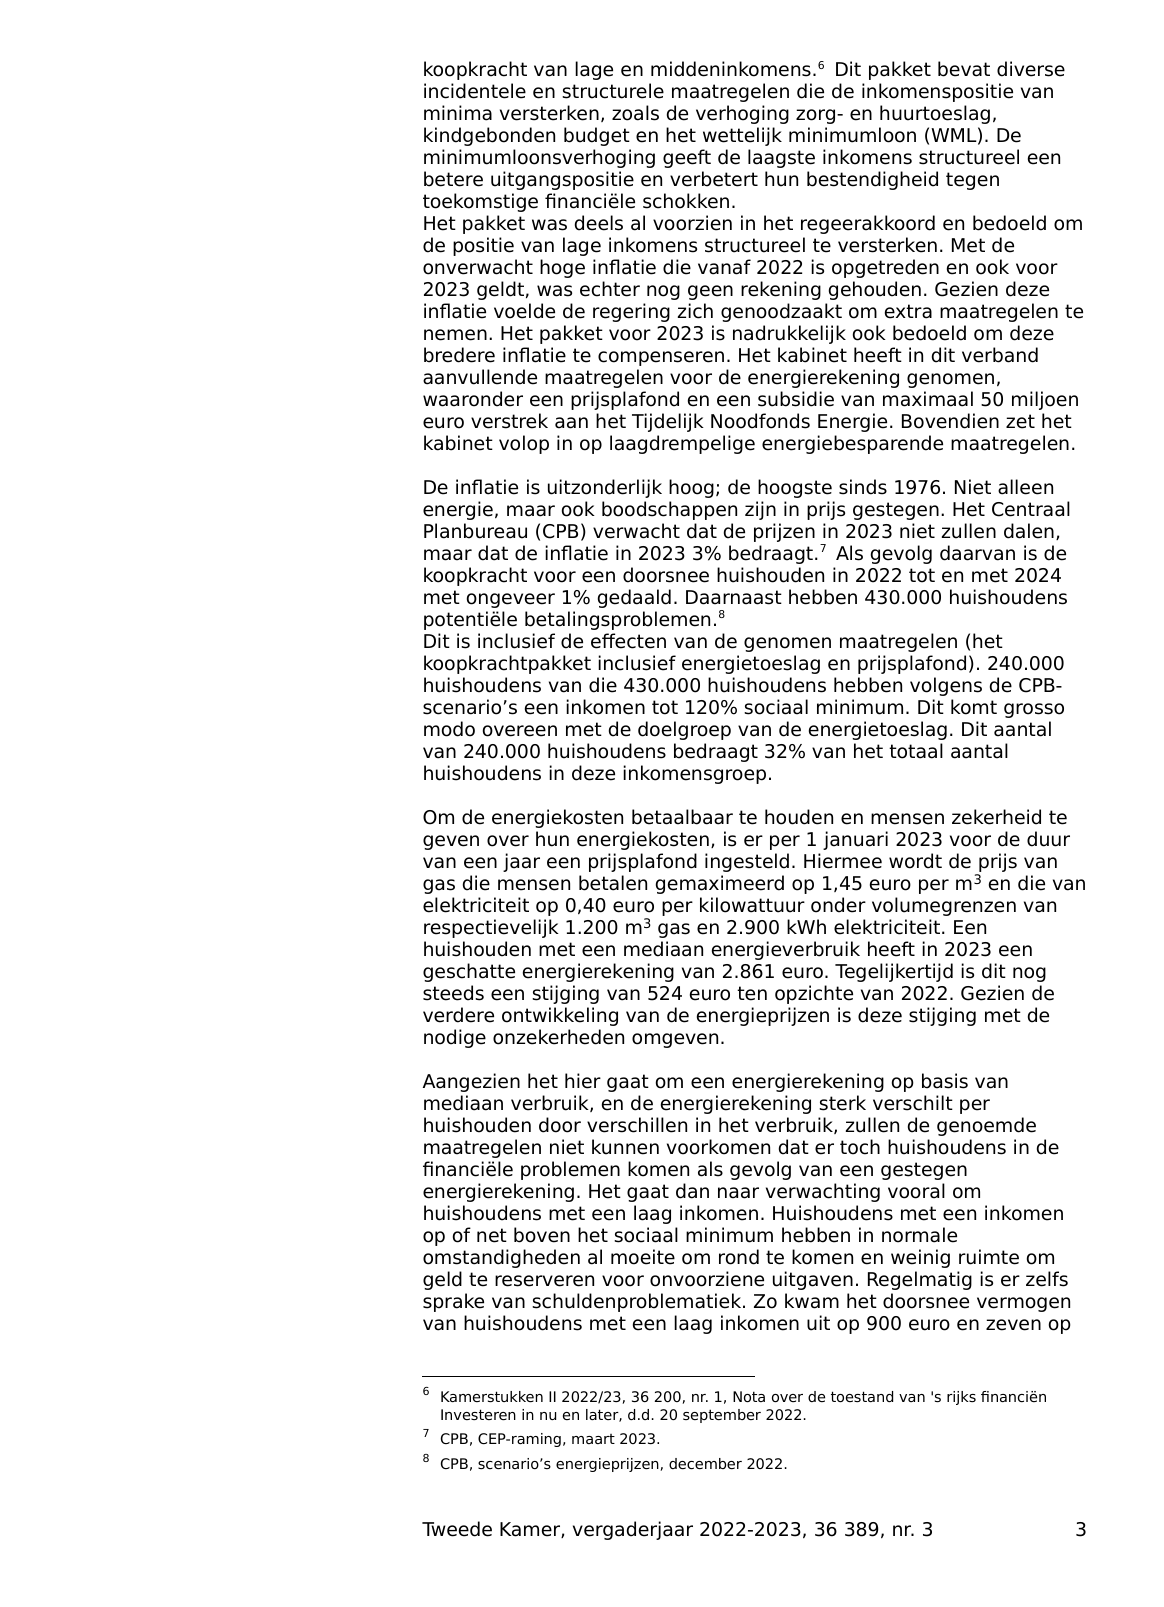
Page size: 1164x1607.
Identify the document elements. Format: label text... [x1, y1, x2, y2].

text CPB, scenario’s energieprijzen, december 2022. [422, 1452, 1087, 1474]
text CPB, CEP-raming, maart 2023. [422, 1427, 1087, 1449]
text Om de energiekosten betaalbaar te houden en mensen zekerheid te geven over hun energiekosten, is er per 1 januari 2023 voor de duur van een jaar een prijsplafond ingesteld. Hiermee wordt de prijs van gas die mensen betalen gemaximeerd op 1,45 euro per m3 en die van elektriciteit op 0,40 euro per kilowattuur onder volumegrenzen van respectievelijk 1.200 m3 gas en 2.900 kWh elektriciteit. Een huishouden met een mediaan energieverbruik heeft in 2023 een geschatte energierekening van 2.861 euro. Tegelijkertijd is dit nog steeds een stijging van 524 euro ten opzichte van 2022. Gezien de verdere ontwikkeling van de energieprijzen is deze stijging met de nodige onzekerheden omgeven. [422, 807, 1087, 1048]
text Dit is inclusief de effecten van de genomen maatregelen (het koopkrachtpakket inclusief energietoeslag en prijsplafond). 240.000 huishoudens van die 430.000 huishoudens hebben volgens de CPB-scenario’s een inkomen tot 120% sociaal minimum. Dit komt grosso modo overeen met de doelgroep van de energietoeslag. Dit aantal van 240.000 huishoudens bedraagt 32% van het totaal aantal huishoudens in deze inkomensgroep. [422, 631, 1087, 784]
text Het pakket was deels al voorzien in het regeerakkoord en bedoeld om de positie van lage inkomens structureel te versterken. Met de onverwacht hoge inflatie die vanaf 2022 is opgetreden en ook voor 2023 geldt, was echter nog geen rekening gehouden. Gezien deze inflatie voelde de regering zich genoodzaakt om extra maatregelen te nemen. Het pakket voor 2023 is nadrukkelijk ook bedoeld om deze bredere inflatie te compenseren. Het kabinet heeft in dit verband aanvullende maatregelen voor de energierekening genomen, waaronder een prijsplafond en een subsidie van maximaal 50 miljoen euro verstrek aan het Tijdelijk Noodfonds Energie. Bovendien zet het kabinet volop in op laagdrempelige energiebesparende maatregelen. [422, 213, 1087, 455]
text koopkracht van lage en middeninkomens. Dit pakket bevat diverse incidentele en structurele maatregelen die de inkomenspositie van minima versterken, zoals de verhoging zorg- en huurtoeslag, kindgebonden budget en het wettelijk minimumloon (WML). De minimumloonsverhoging geeft de laagste inkomens structureel een betere uitgangspositie en verbetert hun bestendigheid tegen toekomstige financiële schokken. [422, 59, 1087, 213]
text Kamerstukken II 2022/23, 36 200, nr. 1, Nota over de toestand van 's rijks financiën Investeren in nu en later, d.d. 20 september 2022. [422, 1385, 1087, 1424]
text Aangezien het hier gaat om een energierekening op basis van mediaan verbruik, en de energierekening sterk verschilt per huishouden door verschillen in het verbruik, zullen de genoemde maatregelen niet kunnen voorkomen dat er toch huishoudens in de financiële problemen komen als gevolg van een gestegen energierekening. Het gaat dan naar verwachting vooral om huishoudens met een laag inkomen. Huishoudens met een inkomen op of net boven het sociaal minimum hebben in normale omstandigheden al moeite om rond te komen en weinig ruimte om geld te reserveren voor onvoorziene uitgaven. Regelmatig is er zelfs sprake van schuldenproblematiek. Zo kwam het doorsnee vermogen van huishoudens met een laag inkomen uit op 900 euro en zeven op [422, 1071, 1087, 1334]
text De inflatie is uitzonderlijk hoog; de hoogste sinds 1976. Niet alleen energie, maar ook boodschappen zijn in prijs gestegen. Het Centraal Planbureau (CPB) verwacht dat de prijzen in 2023 niet zullen dalen, maar dat de inflatie in 2023 3% bedraagt. Als gevolg daarvan is de koopkracht voor een doorsnee huishouden in 2022 tot en met 2024 met ongeveer 1% gedaald. Daarnaast hebben 430.000 huishoudens potentiële betalingsproblemen. [422, 477, 1087, 631]
